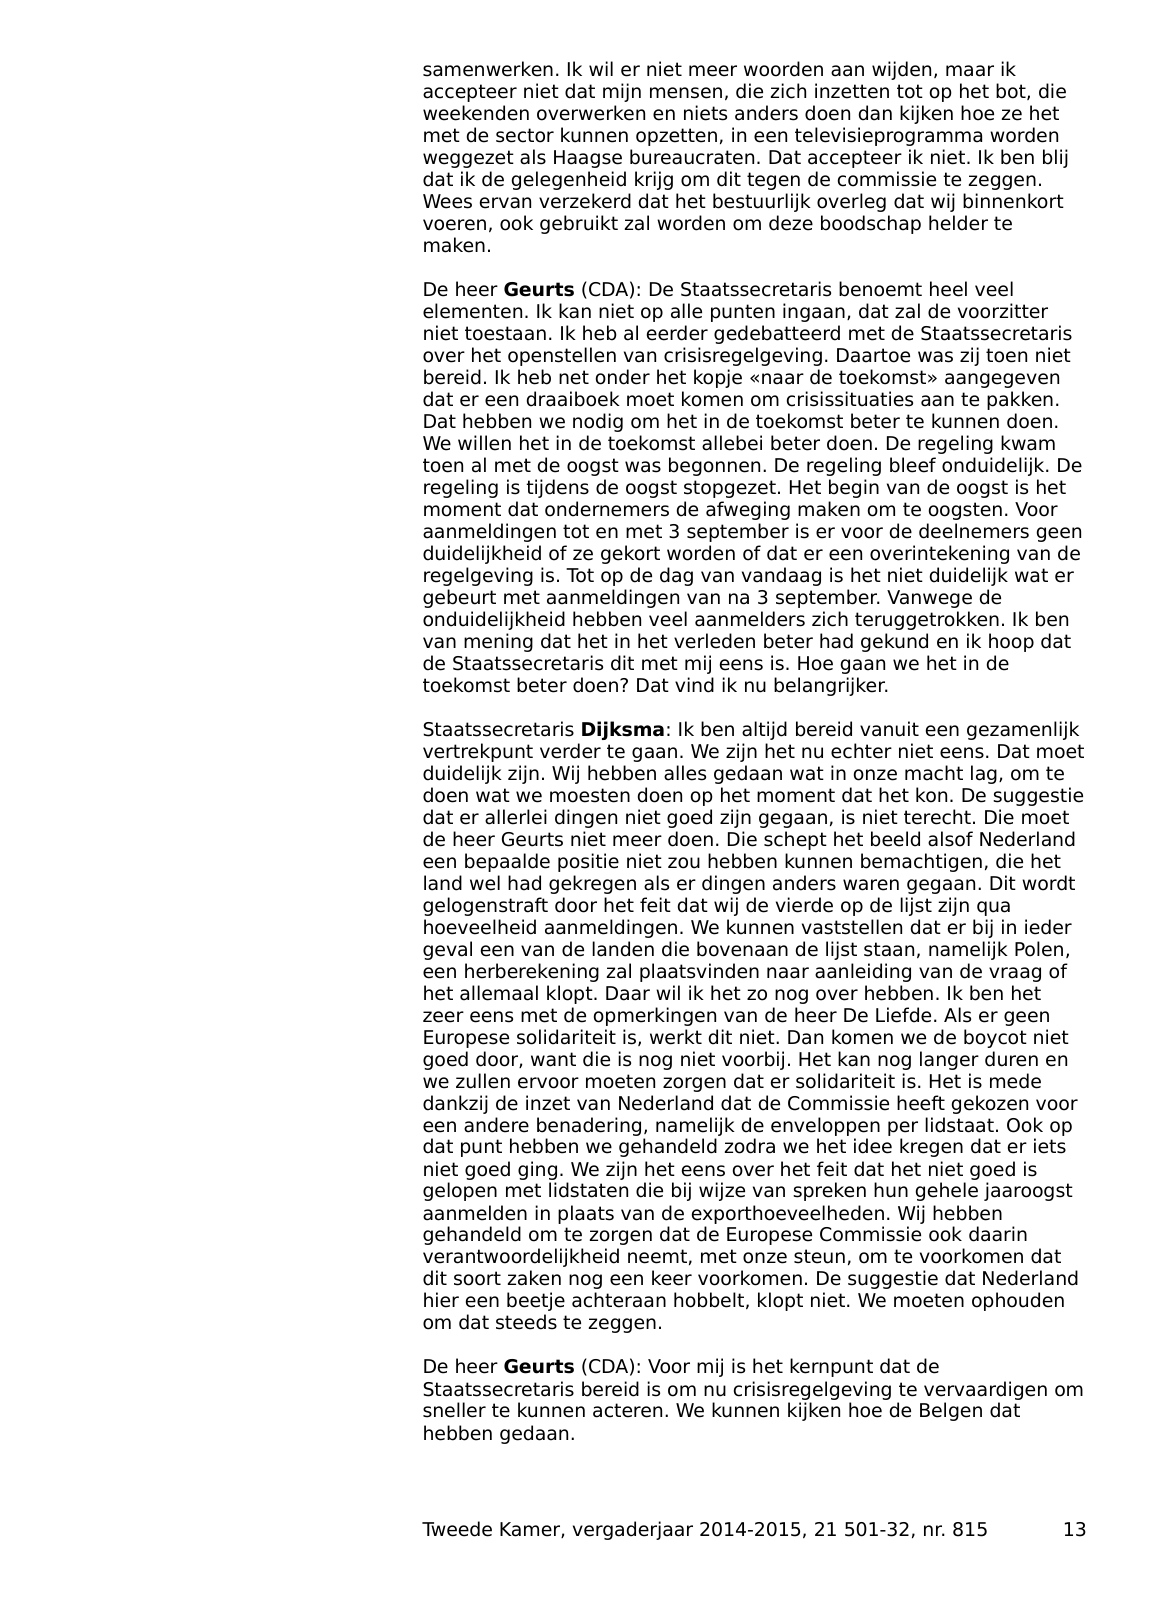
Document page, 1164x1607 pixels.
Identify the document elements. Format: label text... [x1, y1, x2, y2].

text De heer Geurts (CDA): De Staatssecretaris benoemt heel veel elementen. Ik kan niet op alle punten ingaan, dat zal de voorzitter niet toestaan. Ik heb al eerder gedebatteerd met de Staatssecretaris over het openstellen van crisisregelgeving. Daartoe was zij toen niet bereid. Ik heb net onder het kopje «naar de toekomst» aangegeven dat er een draaiboek moet komen om crisissituaties aan te pakken. Dat hebben we nodig om het in de toekomst beter te kunnen doen. We willen het in de toekomst allebei beter doen. De regeling kwam toen al met de oogst was begonnen. De regeling bleef onduidelijk. De regeling is tijdens de oogst stopgezet. Het begin van de oogst is het moment dat ondernemers de afweging maken om te oogsten. Voor aanmeldingen tot en met 3 september is er voor de deelnemers geen duidelijkheid of ze gekort worden of dat er een overintekening van de regelgeving is. Tot op de dag van vandaag is het niet duidelijk wat er gebeurt met aanmeldingen van na 3 september. Vanwege de onduidelijkheid hebben veel aanmelders zich teruggetrokken. Ik ben van mening dat het in het verleden beter had gekund en ik hoop dat de Staatssecretaris dit met mij eens is. Hoe gaan we het in de toekomst beter doen? Dat vind ik nu belangrijker. [422, 279, 1087, 697]
text De heer Geurts (CDA): Voor mij is het kernpunt dat de Staatssecretaris bereid is om nu crisisregelgeving te vervaardigen om sneller te kunnen acteren. We kunnen kijken hoe de Belgen dat hebben gedaan. [422, 1356, 1087, 1444]
text Staatssecretaris Dijksma: Ik ben altijd bereid vanuit een gezamenlijk vertrekpunt verder te gaan. We zijn het nu echter niet eens. Dat moet duidelijk zijn. Wij hebben alles gedaan wat in onze macht lag, om te doen wat we moesten doen op het moment dat het kon. De suggestie dat er allerlei dingen niet goed zijn gegaan, is niet terecht. Die moet de heer Geurts niet meer doen. Die schept het beeld alsof Nederland een bepaalde positie niet zou hebben kunnen bemachtigen, die het land wel had gekregen als er dingen anders waren gegaan. Dit wordt gelogenstraft door het feit dat wij de vierde op de lijst zijn qua hoeveelheid aanmeldingen. We kunnen vaststellen dat er bij in ieder geval een van de landen die bovenaan de lijst staan, namelijk Polen, een herberekening zal plaatsvinden naar aanleiding van de vraag of het allemaal klopt. Daar wil ik het zo nog over hebben. Ik ben het zeer eens met de opmerkingen van de heer De Liefde. Als er geen Europese solidariteit is, werkt dit niet. Dan komen we de boycot niet goed door, want die is nog niet voorbij. Het kan nog langer duren en we zullen ervoor moeten zorgen dat er solidariteit is. Het is mede dankzij de inzet van Nederland dat de Commissie heeft gekozen voor een andere benadering, namelijk de enveloppen per lidstaat. Ook op dat punt hebben we gehandeld zodra we het idee kregen dat er iets niet goed ging. We zijn het eens over het feit dat het niet goed is gelopen met lidstaten die bij wijze van spreken hun gehele jaaroogst aanmelden in plaats van de exporthoeveelheden. Wij hebben gehandeld om te zorgen dat de Europese Commissie ook daarin verantwoordelijkheid neemt, met onze steun, om te voorkomen dat dit soort zaken nog een keer voorkomen. De suggestie dat Nederland hier een beetje achteraan hobbelt, klopt niet. We moeten ophouden om dat steeds te zeggen. [422, 719, 1087, 1334]
text samenwerken. Ik wil er niet meer woorden aan wijden, maar ik accepteer niet dat mijn mensen, die zich inzetten tot op het bot, die weekenden overwerken en niets anders doen dan kijken hoe ze het met de sector kunnen opzetten, in een televisieprogramma worden weggezet als Haagse bureaucraten. Dat accepteer ik niet. Ik ben blij dat ik de gelegenheid krijg om dit tegen de commissie te zeggen. Wees ervan verzekerd dat het bestuurlijk overleg dat wij binnenkort voeren, ook gebruikt zal worden om deze boodschap helder te maken. [422, 59, 1087, 257]
